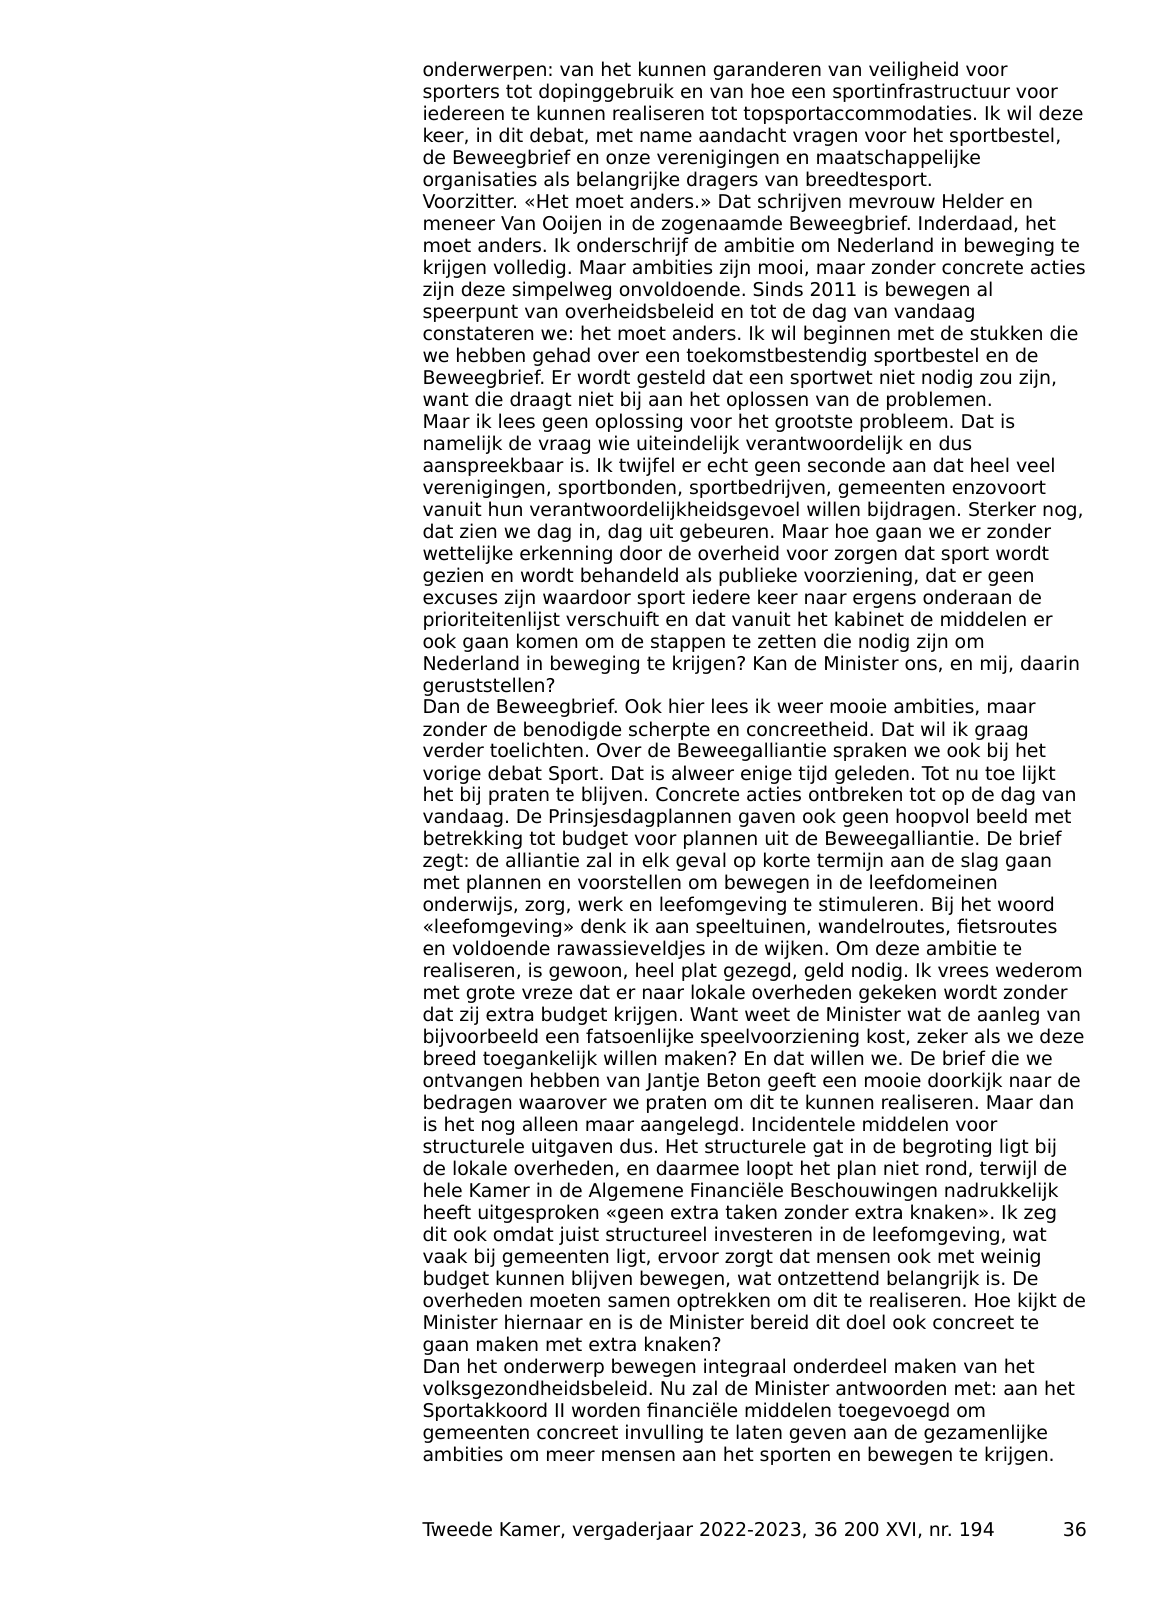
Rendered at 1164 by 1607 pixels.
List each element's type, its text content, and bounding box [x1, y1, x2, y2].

text Dan de Beweegbrief. Ook hier lees ik weer mooie ambities, maar zonder de benodigde scherpte en concreetheid. Dat wil ik graag verder toelichten. Over de Beweegalliantie spraken we ook bij het vorige debat Sport. Dat is alweer enige tijd geleden. Tot nu toe lijkt het bij praten te blijven. Concrete acties ontbreken tot op de dag van vandaag. De Prinsjesdagplannen gaven ook geen hoopvol beeld met betrekking tot budget voor plannen uit de Beweegalliantie. De brief zegt: de alliantie zal in elk geval op korte termijn aan de slag gaan met plannen en voorstellen om bewegen in de leefdomeinen onderwijs, zorg, werk en leefomgeving te stimuleren. Bij het woord «leefomgeving» denk ik aan speeltuinen, wandelroutes, fietsroutes en voldoende rawassieveldjes in de wijken. Om deze ambitie te realiseren, is gewoon, heel plat gezegd, geld nodig. Ik vrees wederom met grote vreze dat er naar lokale overheden gekeken wordt zonder dat zij extra budget krijgen. Want weet de Minister wat de aanleg van bijvoorbeeld een fatsoenlijke speelvoorziening kost, zeker als we deze breed toegankelijk willen maken? En dat willen we. De brief die we ontvangen hebben van Jantje Beton geeft een mooie doorkijk naar de bedragen waarover we praten om dit te kunnen realiseren. Maar dan is het nog alleen maar aangelegd. Incidentele middelen voor structurele uitgaven dus. Het structurele gat in de begroting ligt bij de lokale overheden, en daarmee loopt het plan niet rond, terwijl de hele Kamer in de Algemene Financiële Beschouwingen nadrukkelijk heeft uitgesproken «geen extra taken zonder extra knaken». Ik zeg dit ook omdat juist structureel investeren in de leefomgeving, wat vaak bij gemeenten ligt, ervoor zorgt dat mensen ook met weinig budget kunnen blijven bewegen, wat ontzettend belangrijk is. De overheden moeten samen optrekken om dit te realiseren. Hoe kijkt de Minister hiernaar en is de Minister bereid dit doel ook concreet te gaan maken met extra knaken? [422, 696, 1087, 1356]
text Voorzitter. «Het moet anders.» Dat schrijven mevrouw Helder en meneer Van Ooijen in de zogenaamde Beweegbrief. Inderdaad, het moet anders. Ik onderschrijf de ambitie om Nederland in beweging te krijgen volledig. Maar ambities zijn mooi, maar zonder concrete acties zijn deze simpelweg onvoldoende. Sinds 2011 is bewegen al speerpunt van overheidsbeleid en tot de dag van vandaag constateren we: het moet anders. Ik wil beginnen met de stukken die we hebben gehad over een toekomstbestendig sportbestel en de Beweegbrief. Er wordt gesteld dat een sportwet niet nodig zou zijn, want die draagt niet bij aan het oplossen van de problemen. [422, 191, 1087, 411]
text Maar ik lees geen oplossing voor het grootste probleem. Dat is namelijk de vraag wie uiteindelijk verantwoordelijk en dus aanspreekbaar is. Ik twijfel er echt geen seconde aan dat heel veel verenigingen, sportbonden, sportbedrijven, gemeenten enzovoort vanuit hun verantwoordelijkheidsgevoel willen bijdragen. Sterker nog, dat zien we dag in, dag uit gebeuren. Maar hoe gaan we er zonder wettelijke erkenning door de overheid voor zorgen dat sport wordt gezien en wordt behandeld als publieke voorziening, dat er geen excuses zijn waardoor sport iedere keer naar ergens onderaan de prioriteitenlijst verschuift en dat vanuit het kabinet de middelen er ook gaan komen om de stappen te zetten die nodig zijn om Nederland in beweging te krijgen? Kan de Minister ons, en mij, daarin geruststellen? [422, 411, 1087, 696]
text onderwerpen: van het kunnen garanderen van veiligheid voor sporters tot dopinggebruik en van hoe een sportinfrastructuur voor iedereen te kunnen realiseren tot topsportaccommodaties. Ik wil deze keer, in dit debat, met name aandacht vragen voor het sportbestel, de Beweegbrief en onze verenigingen en maatschappelijke organisaties als belangrijke dragers van breedtesport. [422, 59, 1087, 191]
text Dan het onderwerp bewegen integraal onderdeel maken van het volksgezondheidsbeleid. Nu zal de Minister antwoorden met: aan het Sportakkoord II worden financiële middelen toegevoegd om gemeenten concreet invulling te laten geven aan de gezamenlijke ambities om meer mensen aan het sporten en bewegen te krijgen. [422, 1356, 1087, 1466]
